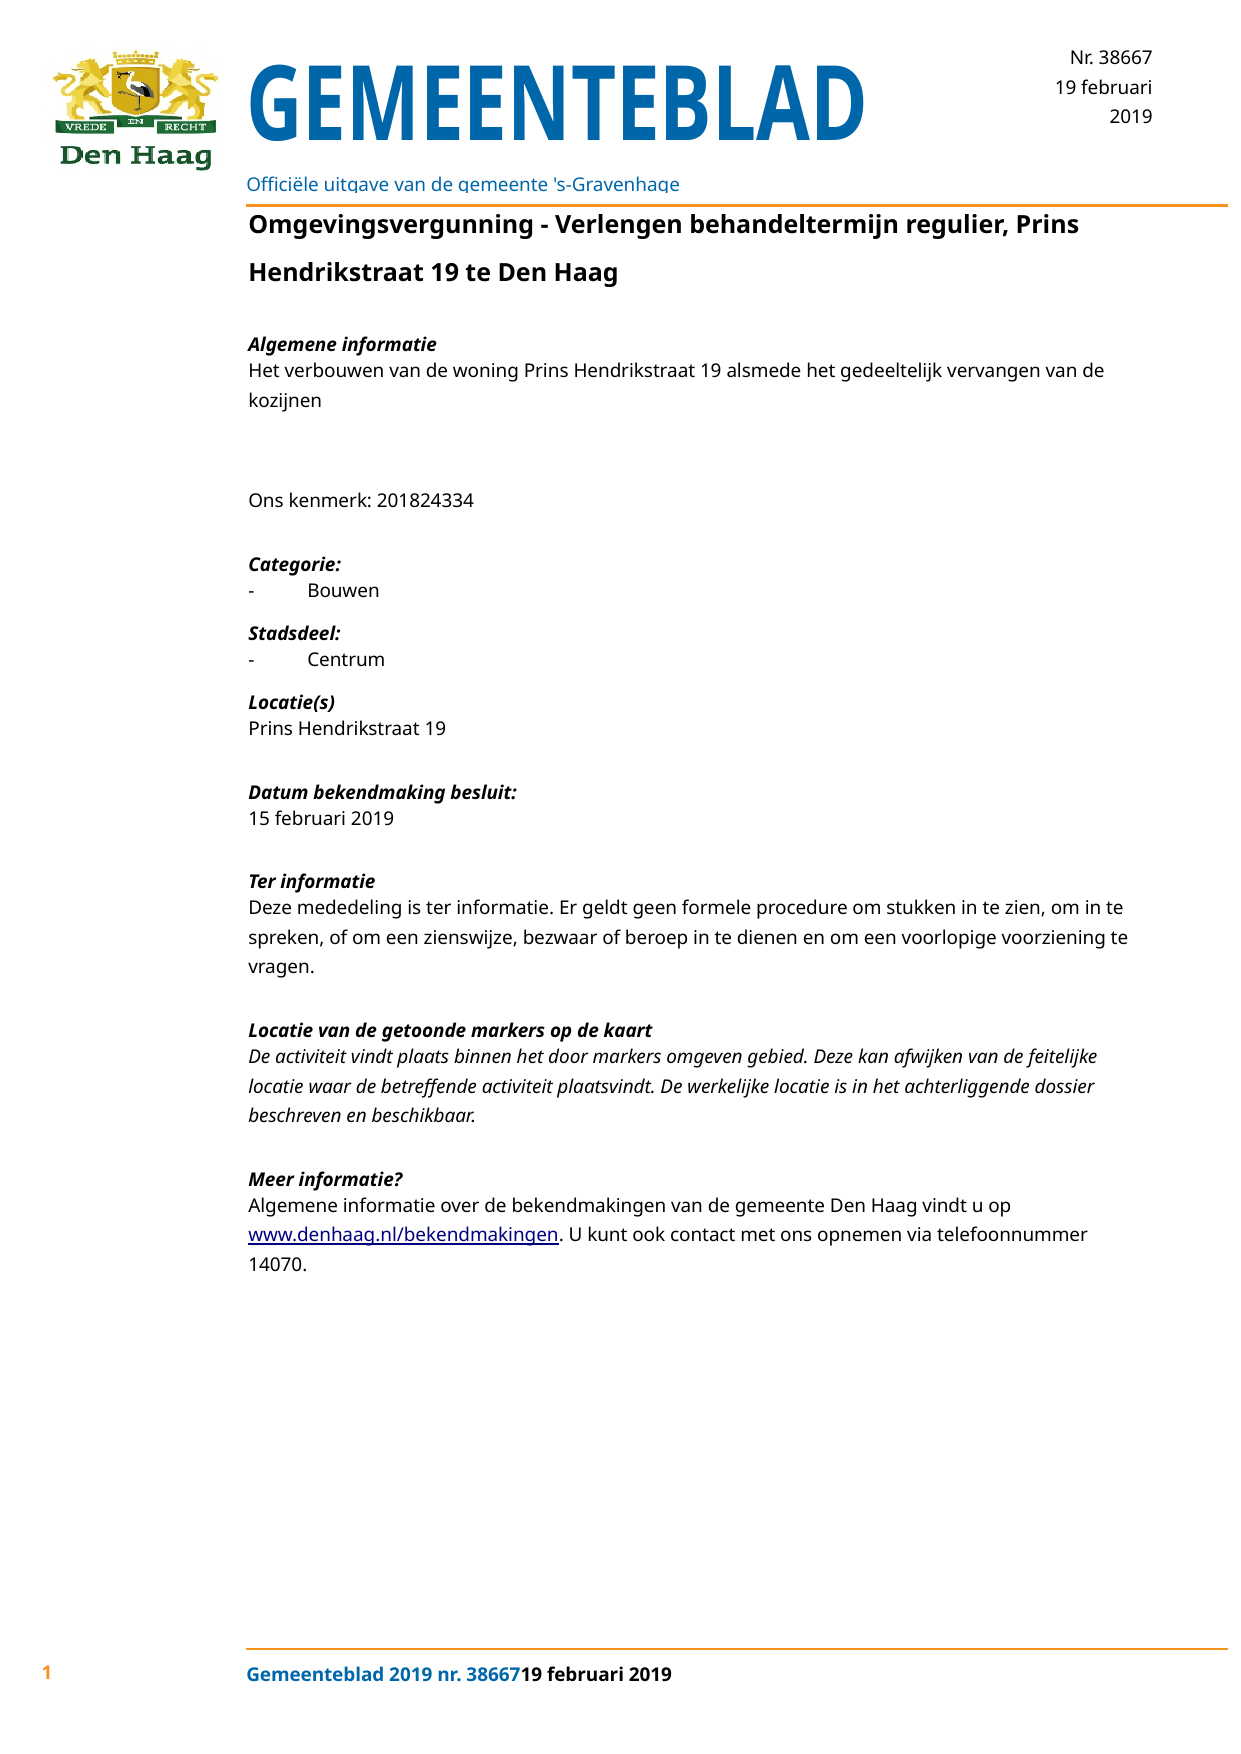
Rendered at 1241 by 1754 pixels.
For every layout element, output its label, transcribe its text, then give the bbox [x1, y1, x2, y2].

text Algemene informatie [248, 331, 1152, 357]
list Bouwen [248, 577, 1152, 603]
text Algemene informatie over de bekendmakingen van de gemeente Den Haag vindt u op www.denhaag.nl/bekendmakingen. U kunt ook contact met ons opnemen via telefoonnummer 14070. [248, 1192, 1152, 1277]
text Het verbouwen van de woning Prins Hendrikstraat 19 alsmede het gedeeltelijk vervangen van de kozijnen [248, 357, 1152, 412]
text Categorie: [248, 552, 1152, 577]
list Centrum [248, 646, 1152, 672]
text Ons kenmerk: 201824334 [248, 488, 1152, 513]
text Deze mededeling is ter informatie. Er geldt geen formele procedure om stukken in te zien, om in te spreken, of om een zienswijze, bezwaar of beroep in te dienen en om een voorlopige voorziening te vragen. [248, 894, 1152, 979]
picture [41, 47, 231, 172]
text Datum bekendmaking besluit: [248, 779, 1152, 805]
text Ter informatie [248, 869, 1152, 894]
text Omgevingsvergunning - Verlengen behandeltermijn regulier, Prins Hendrikstraat 19 te Den Haag [248, 207, 1152, 288]
text Locatie(s) [248, 689, 1152, 715]
text De activiteit vindt plaats binnen het door markers omgeven gebied. Deze kan afwijken van de feitelijke locatie waar de betreffende activiteit plaatsvindt. De werkelijke locatie is in het achterliggende dossier beschreven en beschikbaar. [248, 1043, 1152, 1128]
text Meer informatie? [248, 1166, 1152, 1192]
text Locatie van de getoonde markers op de kaart [248, 1017, 1152, 1043]
text 15 februari 2019 [248, 805, 1152, 830]
text Prins Hendrikstraat 19 [248, 715, 1152, 741]
text Stadsdeel: [248, 620, 1152, 646]
